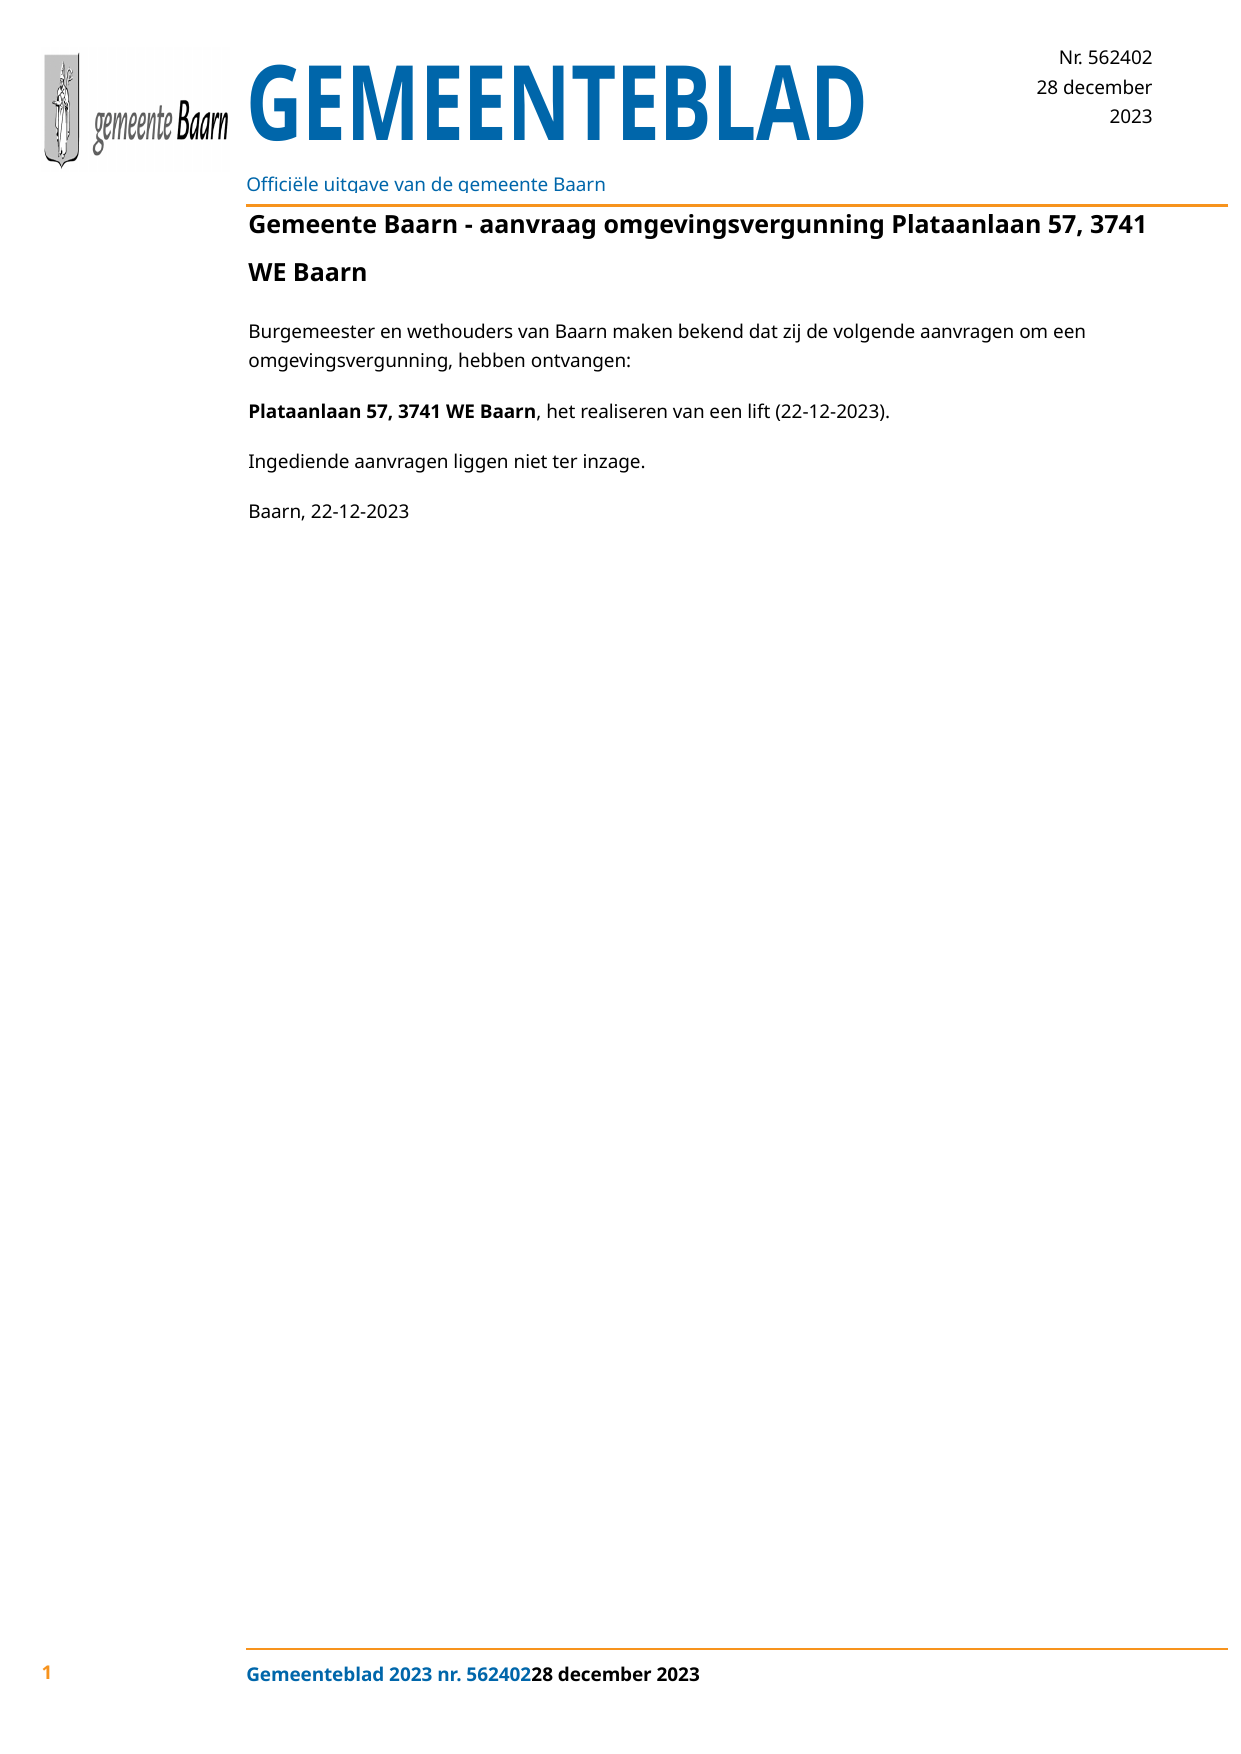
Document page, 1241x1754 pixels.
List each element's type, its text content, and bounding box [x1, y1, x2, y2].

picture [41, 47, 231, 172]
text Ingediende aanvragen liggen niet ter inzage. [248, 448, 1152, 474]
text Baarn, 22-12-2023 [248, 499, 1152, 524]
text Plataanlaan 57, 3741 WE Baarn, het realiseren van een lift (22-12-2023). [248, 398, 1152, 424]
text Gemeente Baarn - aanvraag omgevingsvergunning Plataanlaan 57, 3741 WE Baarn [248, 207, 1152, 288]
text Burgemeester en wethouders van Baarn maken bekend dat zij de volgende aanvragen om een omgevingsvergunning, hebben ontvangen: [248, 318, 1152, 373]
